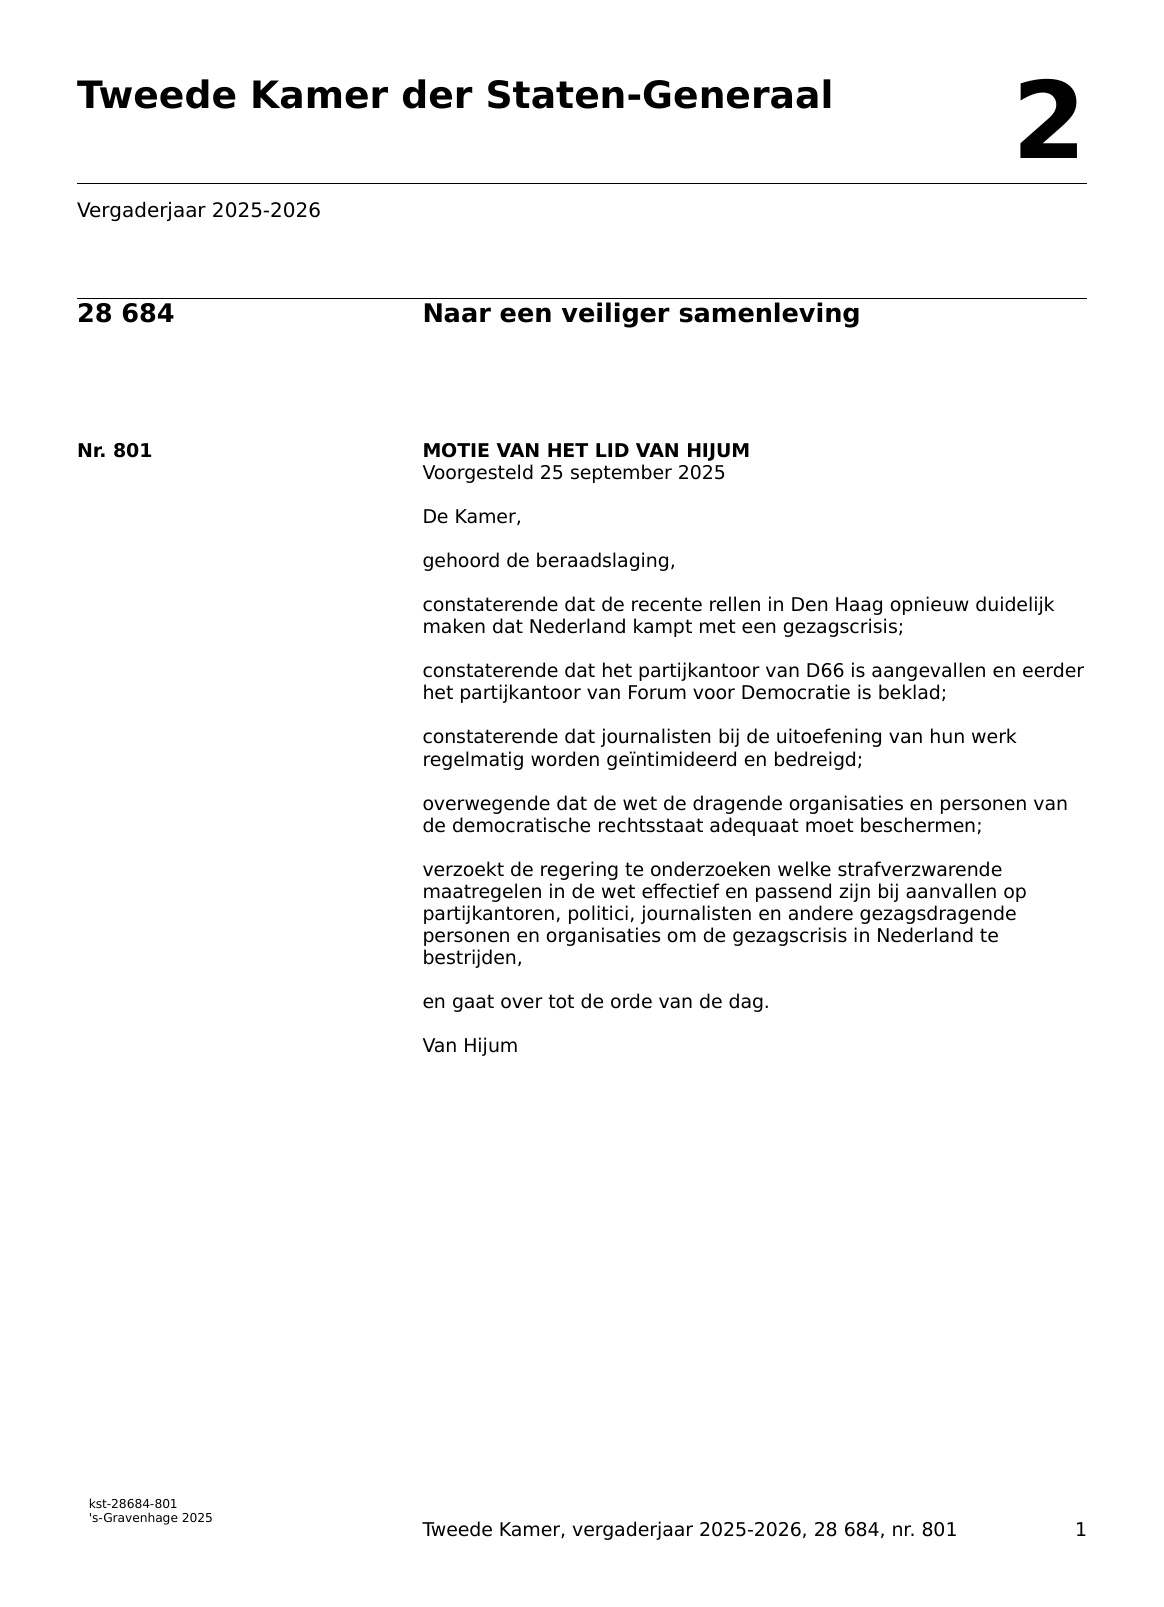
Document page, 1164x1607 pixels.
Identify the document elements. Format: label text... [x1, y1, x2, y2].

text Voorgesteld 25 september 2025 [422, 462, 1087, 484]
text overwegende dat de wet de dragende organisaties en personen van de democratische rechtsstaat adequaat moet beschermen; [422, 793, 1087, 837]
text en gaat over tot de orde van de dag. [422, 991, 1087, 1013]
text Van Hijum [422, 1035, 1087, 1057]
text De Kamer, [422, 506, 1087, 528]
text constaterende dat journalisten bij de uitoefening van hun werk regelmatig worden geïntimideerd en bedreigd; [422, 726, 1087, 770]
text verzoekt de regering te onderzoeken welke strafverzwarende maatregelen in de wet effectief en passend zijn bij aanvallen op partijkantoren, politici, journalisten en andere gezagsdragende personen en organisaties om de gezagscrisis in Nederland te bestrijden, [422, 859, 1087, 969]
table_header Tweede Kamer der Staten-Generaal [77, 59, 886, 183]
table_header 2 [886, 59, 1087, 183]
subtitle Nr. 801 MOTIE VAN HET LID VAN HIJUM [77, 440, 1087, 462]
text constaterende dat de recente rellen in Den Haag opnieuw duidelijk maken dat Nederland kampt met een gezagscrisis; [422, 594, 1087, 638]
subtitle 28 684 Naar een veiliger samenleving [77, 299, 1087, 329]
table_cell Vergaderjaar 2025-2026 [77, 184, 1087, 298]
text gehoord de beraadslaging, [422, 550, 1087, 572]
text constaterende dat het partijkantoor van D66 is aangevallen en eerder het partijkantoor van Forum voor Democratie is beklad; [422, 660, 1087, 704]
text 's-Gravenhage 2025 [88, 1511, 323, 1525]
text kst-28684-801 [88, 1497, 323, 1511]
